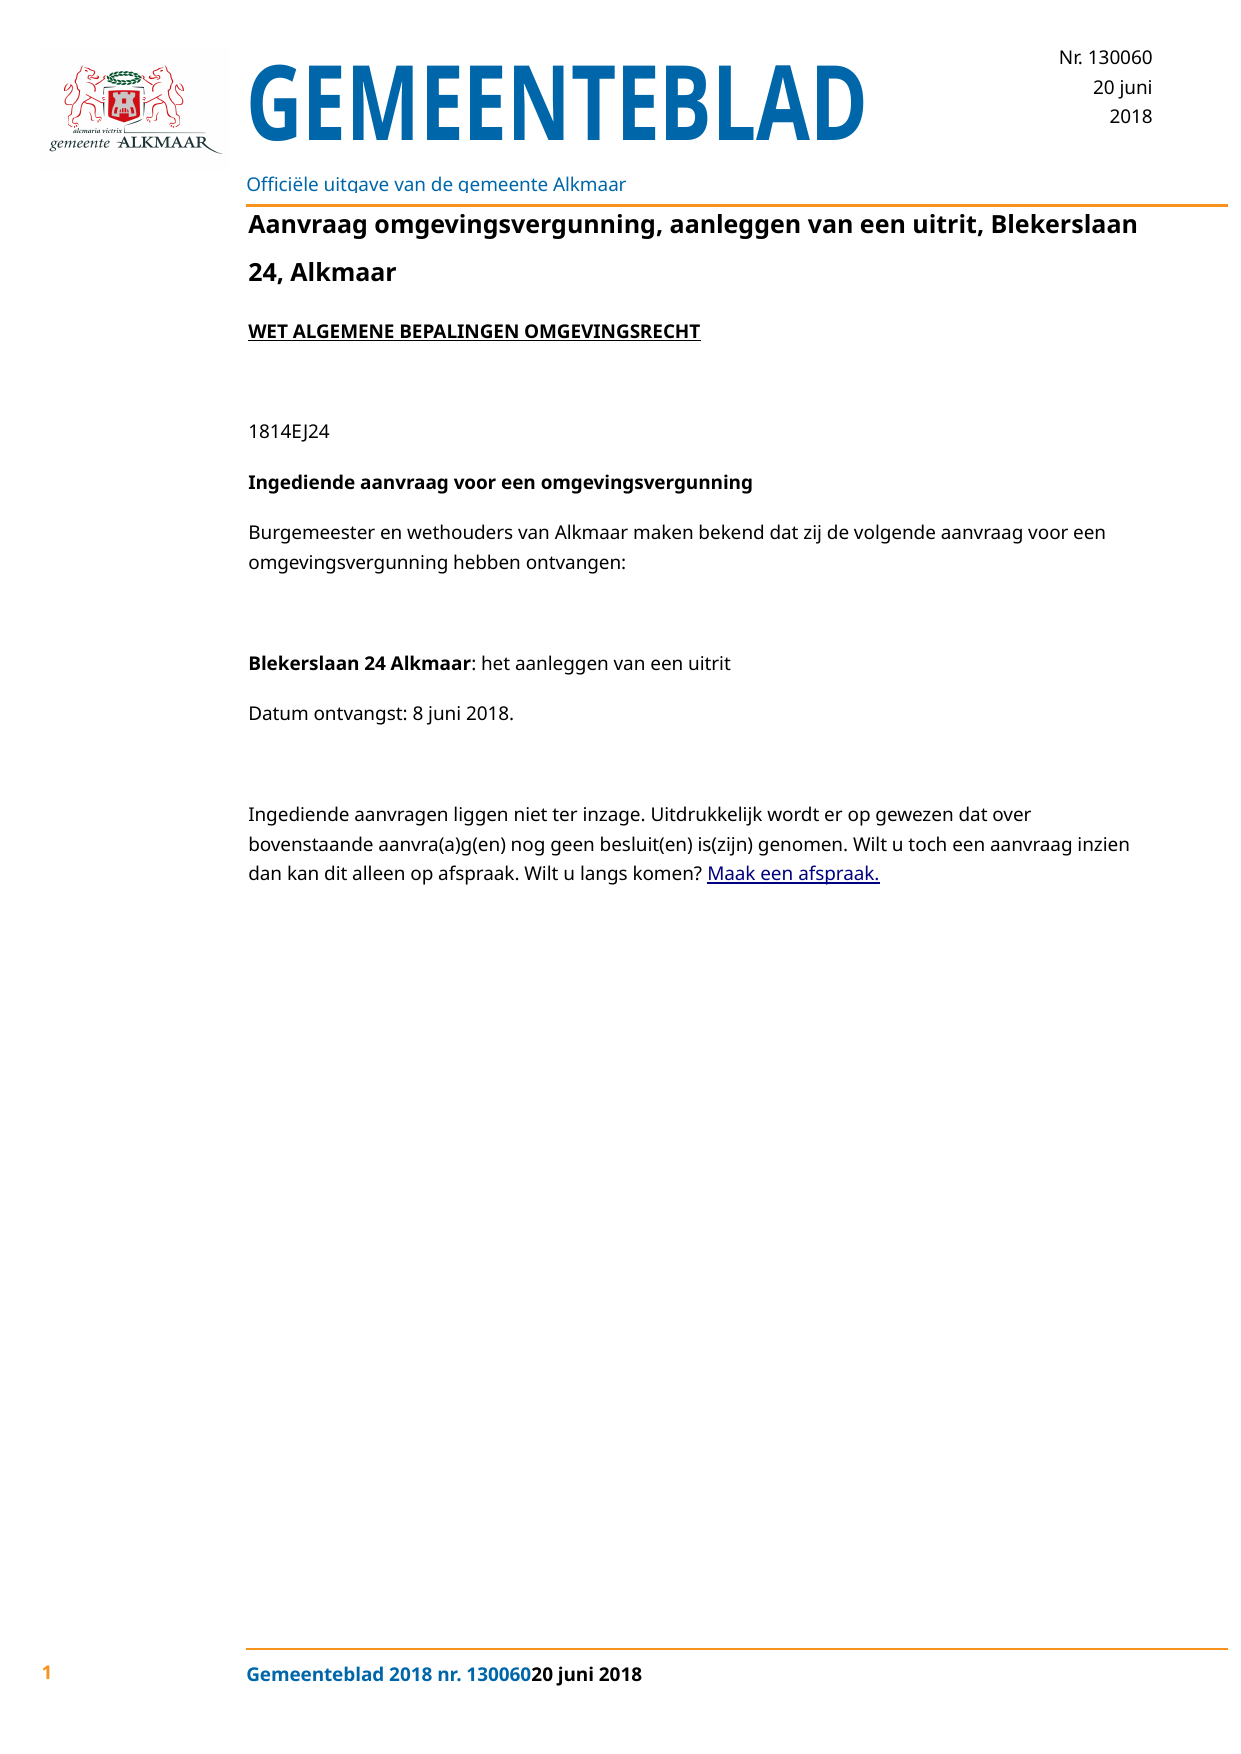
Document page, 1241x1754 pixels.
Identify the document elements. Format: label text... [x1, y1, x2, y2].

text Blekerslaan 24 Alkmaar: het aanleggen van een uitrit [248, 650, 1152, 676]
text WET ALGEMENE BEPALINGEN OMGEVINGSRECHT [248, 318, 1152, 344]
text Ingediende aanvragen liggen niet ter inzage. Uitdrukkelijk wordt er op gewezen dat over bovenstaande aanvra(a)g(en) nog geen besluit(en) is(zijn) genomen. Wilt u toch een aanvraag inzien dan kan dit alleen op afspraak. Wilt u langs komen? Maak een afspraak. [248, 801, 1152, 886]
picture [41, 47, 231, 172]
text Burgemeester en wethouders van Alkmaar maken bekend dat zij de volgende aanvraag voor een omgevingsvergunning hebben ontvangen: [248, 519, 1152, 575]
text 1814EJ24 [248, 419, 1152, 444]
text Datum ontvangst: 8 juni 2018. [248, 700, 1152, 726]
text Ingediende aanvraag voor een omgevingsvergunning [248, 469, 1152, 495]
text Aanvraag omgevingsvergunning, aanleggen van een uitrit, Blekerslaan 24, Alkmaar [248, 207, 1152, 288]
